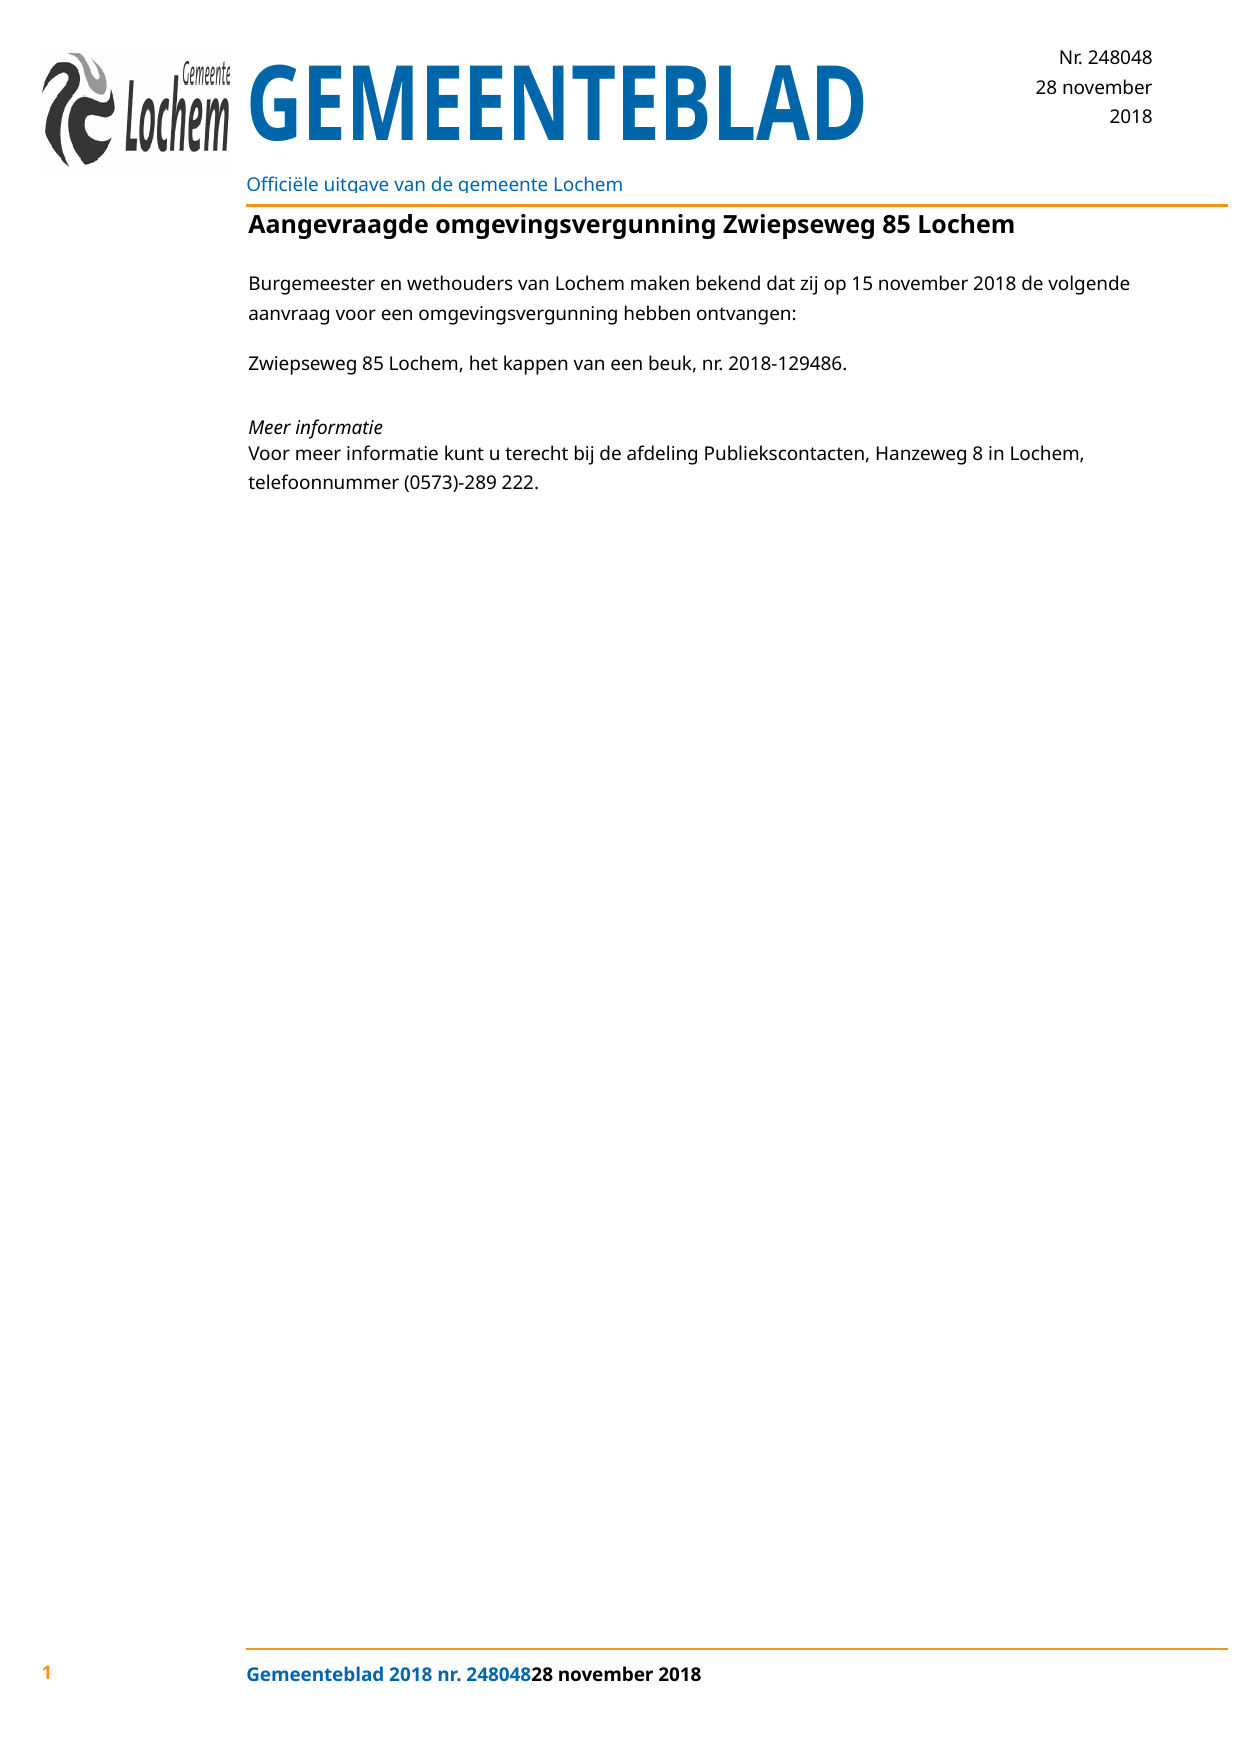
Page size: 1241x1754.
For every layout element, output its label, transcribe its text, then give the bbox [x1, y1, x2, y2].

text Zwiepseweg 85 Lochem, het kappen van een beuk, nr. 2018-129486. [248, 350, 1152, 376]
text Burgemeester en wethouders van Lochem maken bekend dat zij op 15 november 2018 de volgende aanvraag voor een omgevingsvergunning hebben ontvangen: [248, 270, 1152, 326]
text Meer informatie [248, 414, 1152, 440]
text Voor meer informatie kunt u terecht bij de afdeling Publiekscontacten, Hanzeweg 8 in Lochem, telefoonnummer (0573)-289 222. [248, 440, 1152, 495]
text Aangevraagde omgevingsvergunning Zwiepseweg 85 Lochem [248, 207, 1152, 241]
picture [41, 47, 231, 172]
